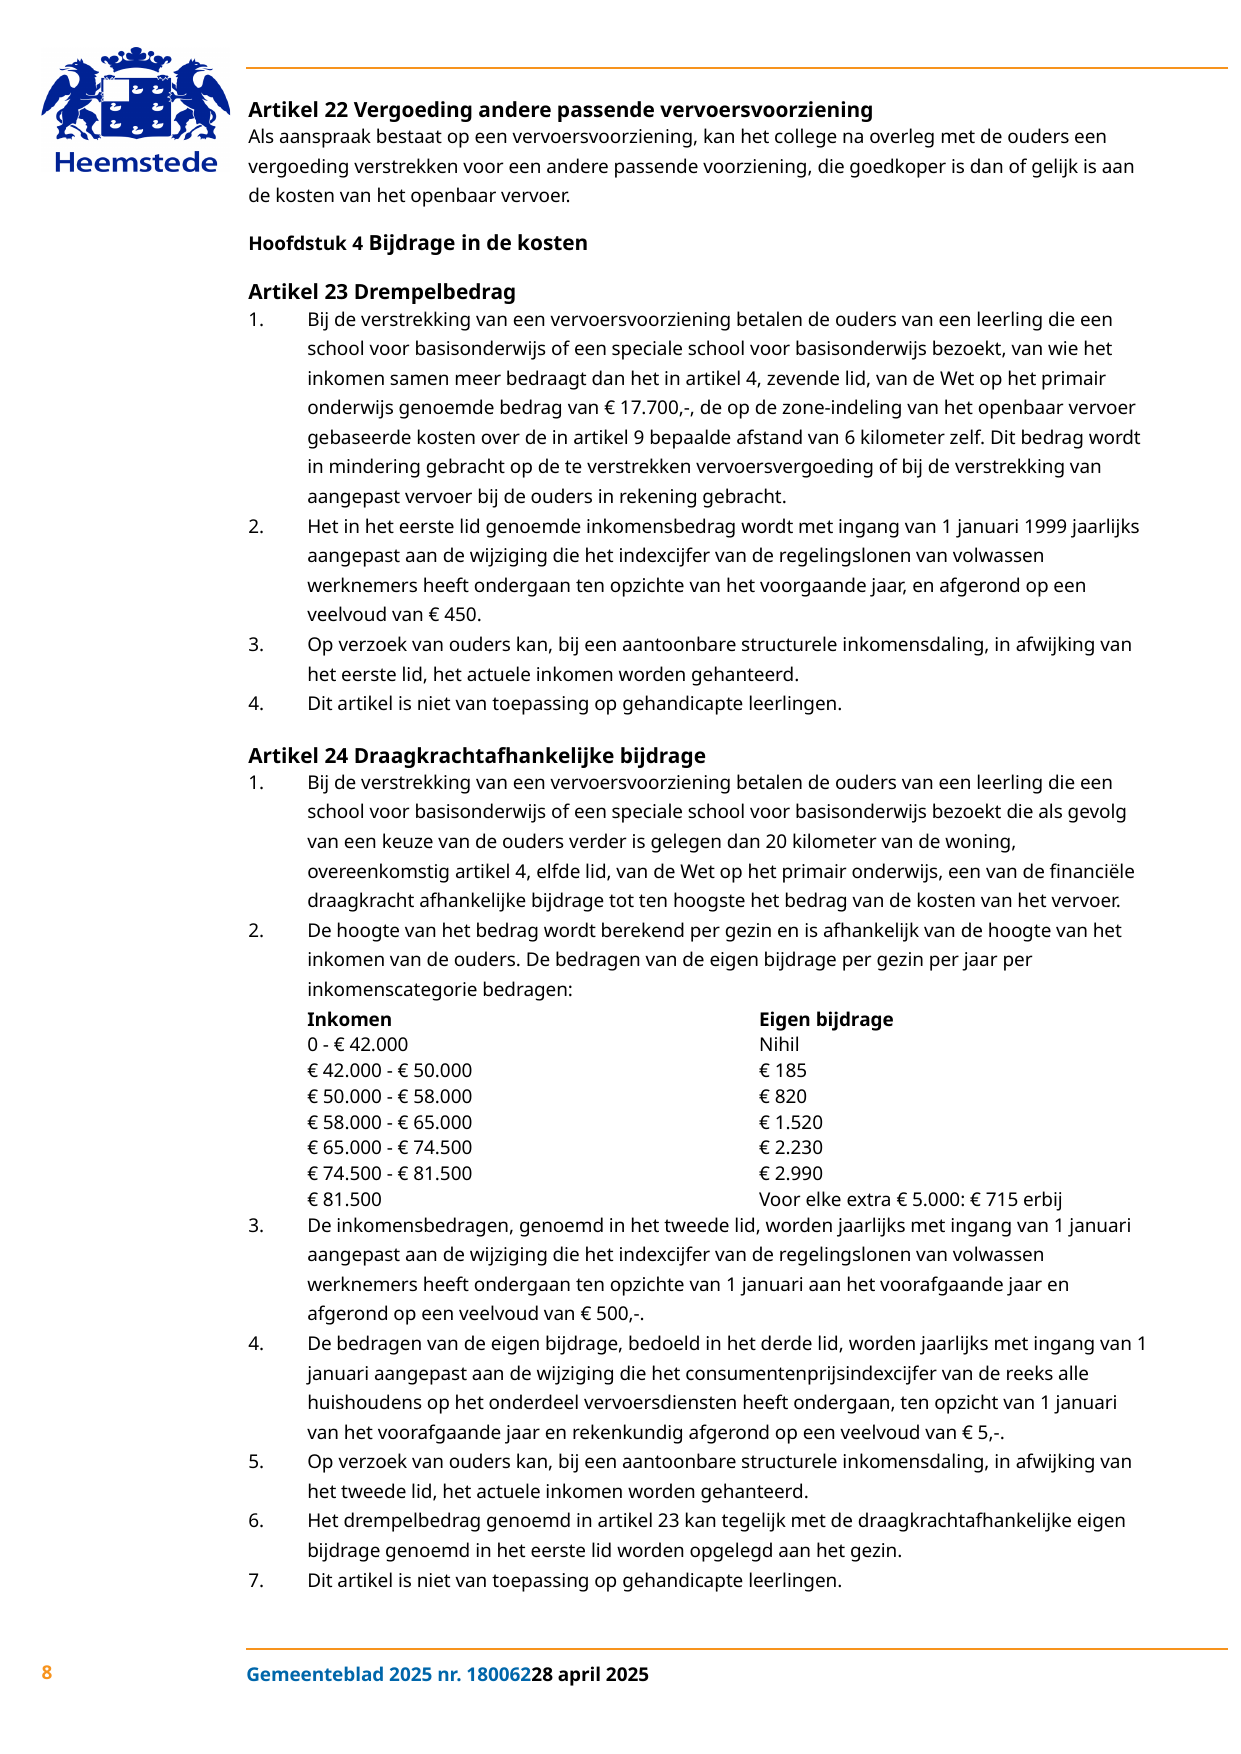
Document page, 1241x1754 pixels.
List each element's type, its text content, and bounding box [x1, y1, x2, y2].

text Artikel 23 Drempelbedrag [248, 277, 1152, 306]
list Op verzoek van ouders kan, bij een aantoonbare structurele inkomensdaling, in afwijking van het eerste lid, het actuele inkomen worden gehanteerd. [248, 631, 1152, 686]
list Het drempelbedrag genoemd in artikel 23 kan tegelijk met de draagkrachtafhankelijke eigen bijdrage genoemd in het eerste lid worden opgelegd aan het gezin. [248, 1508, 1152, 1563]
table_cell € 81.500 [307, 1186, 759, 1212]
list De inkomensbedragen, genoemd in het tweede lid, worden jaarlijks met ingang van 1 januari aangepast aan de wijziging die het indexcijfer van de regelingslonen van volwassen werknemers heeft ondergaan ten opzichte van 1 januari aan het voorafgaande jaar en afgerond op een veelvoud van € 500,-. [248, 1212, 1152, 1326]
table_cell 0 - € 42.000 [307, 1032, 759, 1057]
table_cell € 1.520 [759, 1109, 1211, 1134]
list Op verzoek van ouders kan, bij een aantoonbare structurele inkomensdaling, in afwijking van het tweede lid, het actuele inkomen worden gehanteerd. [248, 1448, 1152, 1504]
text Als aanspraak bestaat op een vervoersvoorziening, kan het college na overleg met de ouders een vergoeding verstrekken voor een andere passende voorziening, die goedkoper is dan of gelijk is aan de kosten van het openbaar vervoer. [248, 123, 1152, 208]
list Dit artikel is niet van toepassing op gehandicapte leerlingen. [248, 690, 1152, 716]
table_cell € 65.000 - € 74.500 [307, 1135, 759, 1160]
table_cell Nihil [759, 1032, 1211, 1057]
picture [41, 47, 231, 172]
text Artikel 24 Draagkrachtafhankelijke bijdrage [248, 741, 1152, 769]
text Hoofdstuk 4 Bijdrage in de kosten [248, 228, 1152, 256]
table_cell € 42.000 - € 50.000 [307, 1058, 759, 1083]
table_cell € 2.990 [759, 1160, 1211, 1186]
list De hoogte van het bedrag wordt berekend per gezin en is afhankelijk van de hoogte van het inkomen van de ouders. De bedragen van de eigen bijdrage per gezin per jaar per inkomenscategorie bedragen: [248, 917, 1152, 1002]
table_cell € 58.000 - € 65.000 [307, 1109, 759, 1134]
table_cell € 820 [759, 1083, 1211, 1109]
table_cell Voor elke extra € 5.000: € 715 erbij [759, 1186, 1211, 1212]
table_cell € 2.230 [759, 1135, 1211, 1160]
list Bij de verstrekking van een vervoersvoorziening betalen de ouders van een leerling die een school voor basisonderwijs of een speciale school voor basisonderwijs bezoekt die als gevolg van een keuze van de ouders verder is gelegen dan 20 kilometer van de woning, overeenkomstig artikel 4, elfde lid, van de Wet op het primair onderwijs, een van de financiële draagkracht afhankelijke bijdrage tot ten hoogste het bedrag van de kosten van het vervoer. [248, 769, 1152, 913]
table_cell € 74.500 - € 81.500 [307, 1160, 759, 1186]
list De bedragen van de eigen bijdrage, bedoeld in het derde lid, worden jaarlijks met ingang van 1 januari aangepast aan de wijziging die het consumentenprijsindexcijfer van de reeks alle huishoudens op het onderdeel vervoersdiensten heeft ondergaan, ten opzicht van 1 januari van het voorafgaande jaar en rekenkundig afgerond op een veelvoud van € 5,-. [248, 1330, 1152, 1445]
table_header Inkomen [307, 1006, 759, 1032]
table_header Eigen bijdrage [759, 1006, 1211, 1032]
list Dit artikel is niet van toepassing op gehandicapte leerlingen. [248, 1567, 1152, 1593]
table_cell € 185 [759, 1058, 1211, 1083]
text Artikel 22 Vergoeding andere passende vervoersvoorziening [248, 95, 1152, 123]
list Het in het eerste lid genoemde inkomensbedrag wordt met ingang van 1 januari 1999 jaarlijks aangepast aan de wijziging die het indexcijfer van de regelingslonen van volwassen werknemers heeft ondergaan ten opzichte van het voorgaande jaar, en afgerond op een veelvoud van € 450. [248, 513, 1152, 627]
list Bij de verstrekking van een vervoersvoorziening betalen de ouders van een leerling die een school voor basisonderwijs of een speciale school voor basisonderwijs bezoekt, van wie het inkomen samen meer bedraagt dan het in artikel 4, zevende lid, van de Wet op het primair onderwijs genoemde bedrag van € 17.700,-, de op de zone-indeling van het openbaar vervoer gebaseerde kosten over de in artikel 9 bepaalde afstand van 6 kilometer zelf. Dit bedrag wordt in mindering gebracht op de te verstrekken vervoersvergoeding of bij de verstrekking van aangepast vervoer bij de ouders in rekening gebracht. [248, 306, 1152, 509]
table_cell € 50.000 - € 58.000 [307, 1083, 759, 1109]
